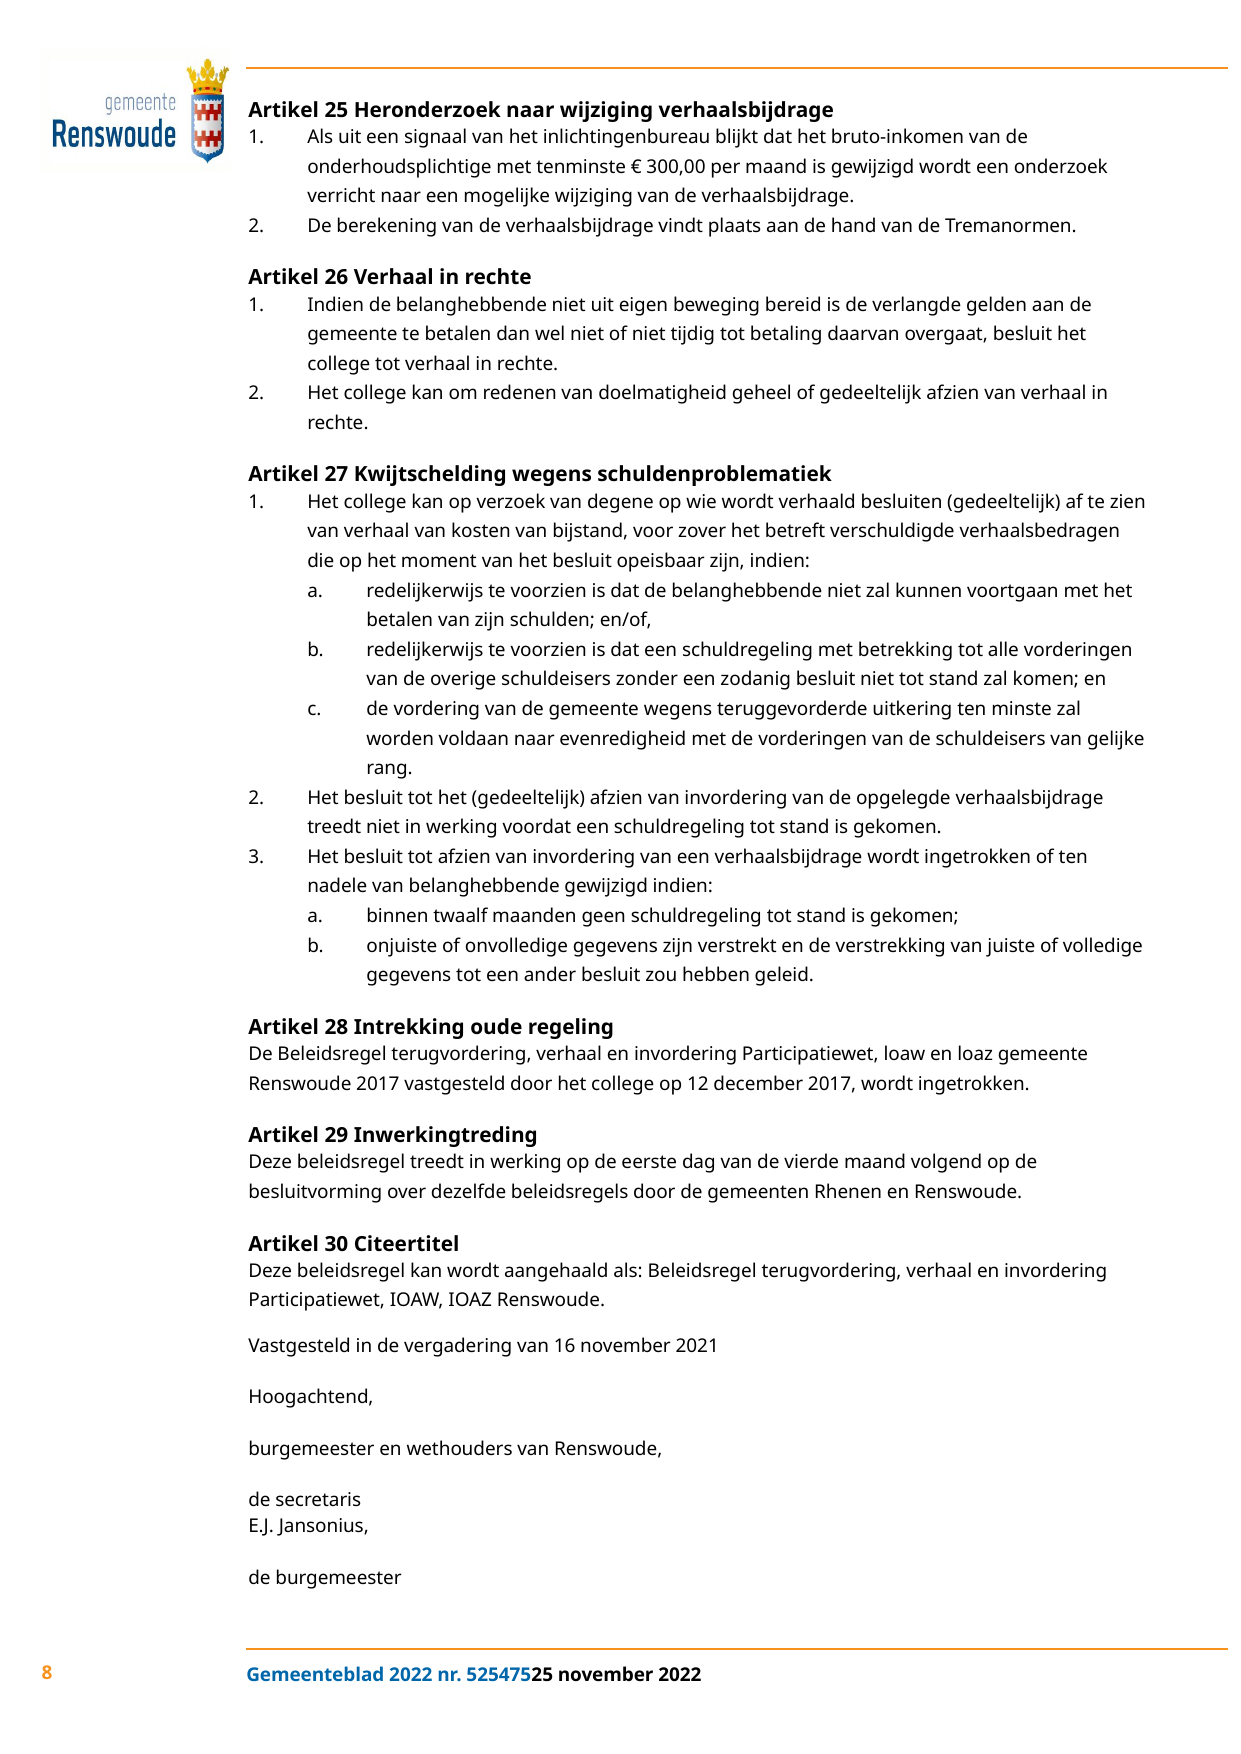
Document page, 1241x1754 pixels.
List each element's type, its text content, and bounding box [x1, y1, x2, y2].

list Het besluit tot het (gedeeltelijk) afzien van invordering van de opgelegde verhaalsbijdrage treedt niet in werking voordat een schuldregeling tot stand is gekomen. [248, 784, 1152, 839]
text Artikel 25 Heronderzoek naar wijziging verhaalsbijdrage [248, 95, 1152, 123]
list Als uit een signaal van het inlichtingenbureau blijkt dat het bruto-inkomen van de onderhoudsplichtige met tenminste € 300,00 per maand is gewijzigd wordt een onderzoek verricht naar een mogelijke wijziging van de verhaalsbijdrage. [248, 123, 1152, 208]
text Deze beleidsregel kan wordt aangehaald als: Beleidsregel terugvordering, verhaal en invordering Participatiewet, IOAW, IOAZ Renswoude. [248, 1257, 1152, 1312]
list redelijkerwijs te voorzien is dat een schuldregeling met betrekking tot alle vorderingen van de overige schuldeisers zonder een zodanig besluit niet tot stand zal komen; en [307, 636, 1152, 691]
list redelijkerwijs te voorzien is dat de belanghebbende niet zal kunnen voortgaan met het betalen van zijn schulden; en/of, [307, 577, 1152, 632]
list Indien de belanghebbende niet uit eigen beweging bereid is de verlangde gelden aan de gemeente te betalen dan wel niet of niet tijdig tot betaling daarvan overgaat, besluit het college tot verhaal in rechte. [248, 291, 1152, 376]
text De Beleidsregel terugvordering, verhaal en invordering Participatiewet, loaw en loaz gemeente Renswoude 2017 vastgesteld door het college op 12 december 2017, wordt ingetrokken. [248, 1040, 1152, 1096]
text Artikel 30 Citeertitel [248, 1229, 1152, 1257]
text Vastgesteld in de vergadering van 16 november 2021 [248, 1332, 1152, 1358]
list Het college kan op verzoek van degene op wie wordt verhaald besluiten (gedeeltelijk) af te zien van verhaal van kosten van bijstand, voor zover het betreft verschuldigde verhaalsbedragen die op het moment van het besluit opeisbaar zijn, indien: [248, 488, 1152, 573]
list Het besluit tot afzien van invordering van een verhaalsbijdrage wordt ingetrokken of ten nadele van belanghebbende gewijzigd indien: [248, 843, 1152, 898]
list de vordering van de gemeente wegens teruggevorderde uitkering ten minste zal worden voldaan naar evenredigheid met de vorderingen van de schuldeisers van gelijke rang. [307, 695, 1152, 780]
text Artikel 29 Inwerkingtreding [248, 1120, 1152, 1149]
list onjuiste of onvolledige gegevens zijn verstrekt en de verstrekking van juiste of volledige gegevens tot een ander besluit zou hebben geleid. [307, 932, 1152, 987]
text E.J. Jansonius, [248, 1512, 1152, 1538]
text Hoogachtend, [248, 1384, 1152, 1409]
text Artikel 27 Kwijtschelding wegens schuldenproblematiek [248, 459, 1152, 488]
text de secretaris [248, 1487, 1152, 1512]
picture [41, 47, 231, 172]
list binnen twaalf maanden geen schuldregeling tot stand is gekomen; [307, 902, 1152, 928]
list De berekening van de verhaalsbijdrage vindt plaats aan de hand van de Tremanormen. [248, 212, 1152, 238]
text Deze beleidsregel treedt in werking op de eerste dag van de vierde maand volgend op de besluitvorming over dezelfde beleidsregels door de gemeenten Rhenen en Renswoude. [248, 1149, 1152, 1204]
list Het college kan om redenen van doelmatigheid geheel of gedeeltelijk afzien van verhaal in rechte. [248, 379, 1152, 435]
text Artikel 26 Verhaal in rechte [248, 262, 1152, 291]
text burgemeester en wethouders van Renswoude, [248, 1435, 1152, 1461]
text Artikel 28 Intrekking oude regeling [248, 1012, 1152, 1040]
text de burgemeester [248, 1564, 1152, 1589]
